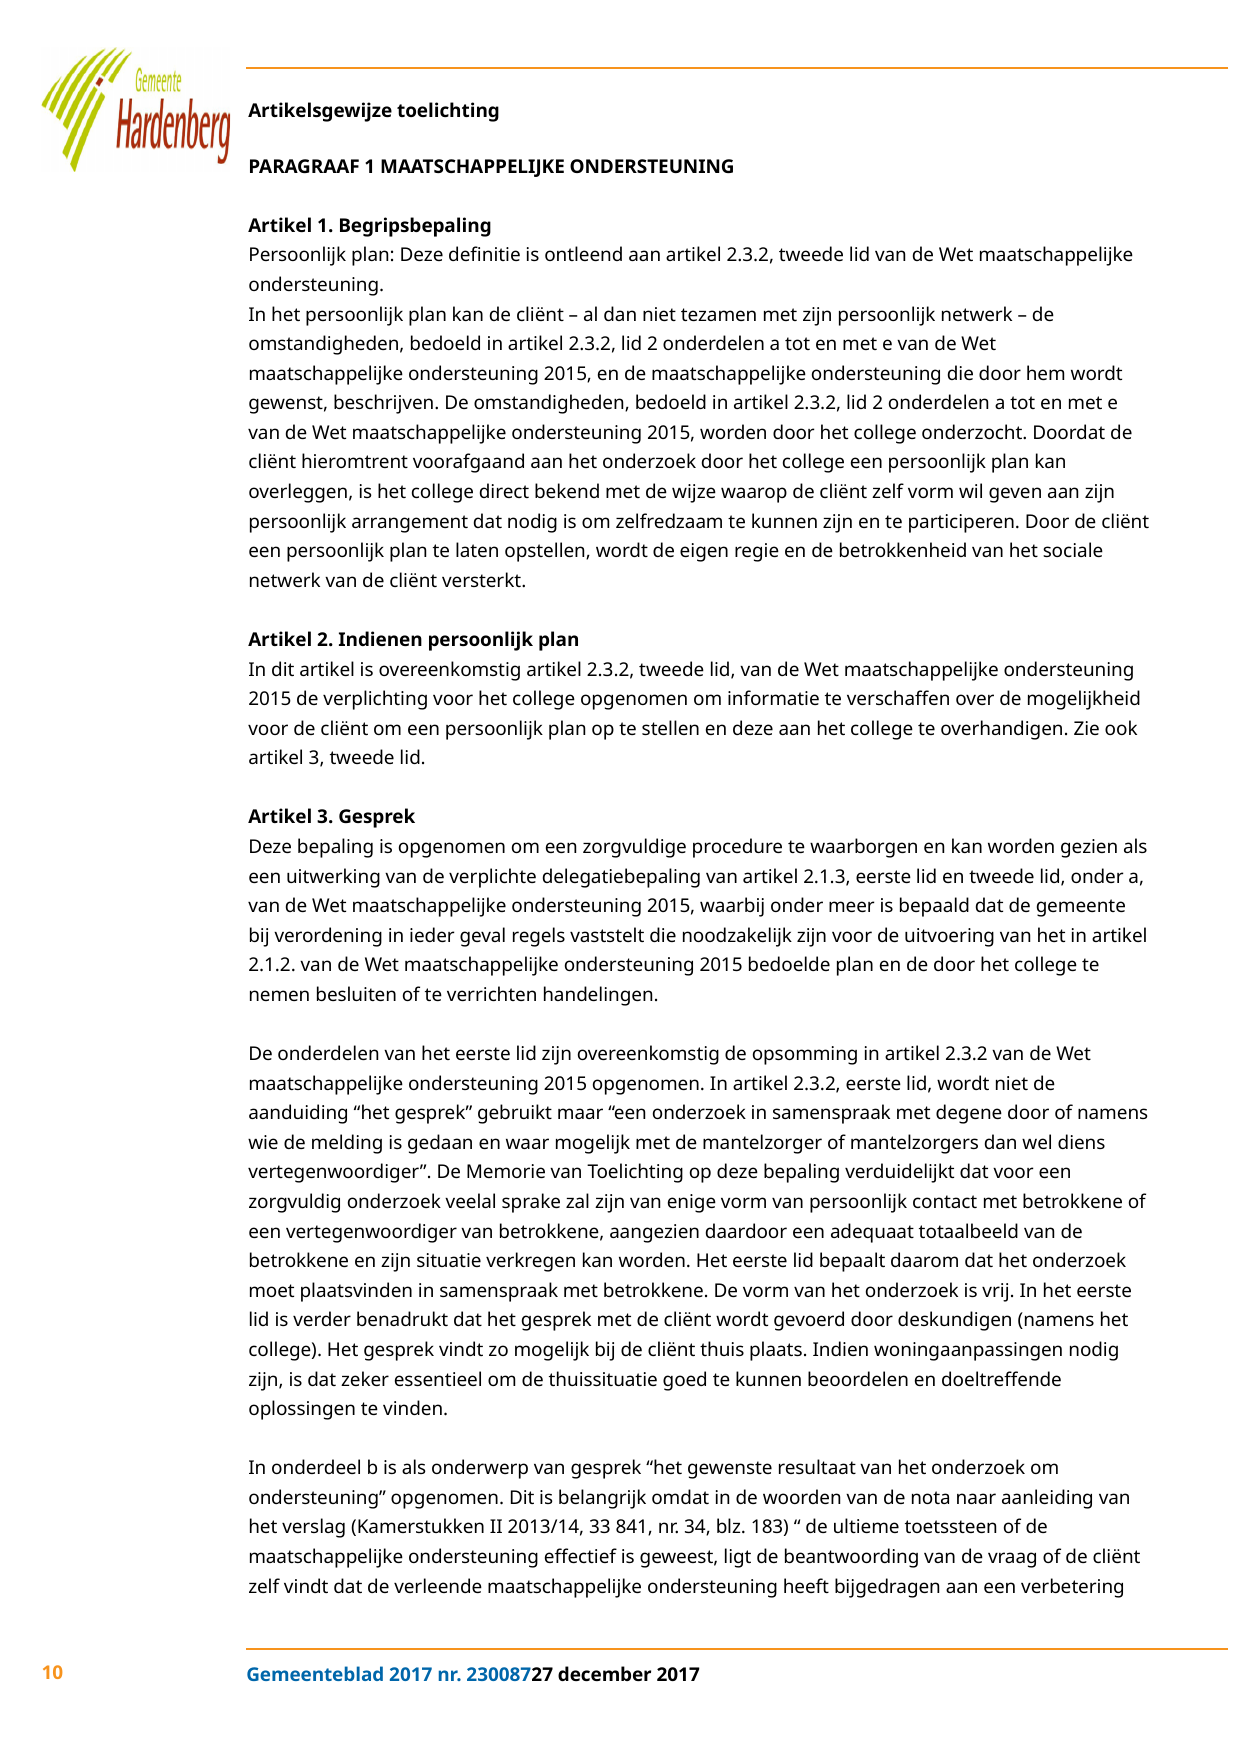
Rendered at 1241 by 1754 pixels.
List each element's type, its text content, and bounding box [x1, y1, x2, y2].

text Artikel 2. Indienen persoonlijk plan [248, 626, 1152, 652]
text Artikelsgewijze toelichting [248, 95, 1152, 123]
text Deze bepaling is opgenomen om een zorgvuldige procedure te waarborgen en kan worden gezien als een uitwerking van de verplichte delegatiebepaling van artikel 2.1.3, eerste lid en tweede lid, onder a, van de Wet maatschappelijke ondersteuning 2015, waarbij onder meer is bepaald dat de gemeente bij verordening in ieder geval regels vaststelt die noodzakelijk zijn voor de uitvoering van het in artikel 2.1.2. van de Wet maatschappelijke ondersteuning 2015 bedoelde plan en de door het college te nemen besluiten of te verrichten handelingen. [248, 833, 1152, 1007]
text In het persoonlijk plan kan de cliënt – al dan niet tezamen met zijn persoonlijk netwerk – de omstandigheden, bedoeld in artikel 2.3.2, lid 2 onderdelen a tot en met e van de Wet maatschappelijke ondersteuning 2015, en de maatschappelijke ondersteuning die door hem wordt gewenst, beschrijven. De omstandigheden, bedoeld in artikel 2.3.2, lid 2 onderdelen a tot en met e van de Wet maatschappelijke ondersteuning 2015, worden door het college onderzocht. Doordat de cliënt hieromtrent voorafgaand aan het onderzoek door het college een persoonlijk plan kan overleggen, is het college direct bekend met de wijze waarop de cliënt zelf vorm wil geven aan zijn persoonlijk arrangement dat nodig is om zelfredzaam te kunnen zijn en te participeren. Door de cliënt een persoonlijk plan te laten opstellen, wordt de eigen regie en de betrokkenheid van het sociale netwerk van de cliënt versterkt. [248, 301, 1152, 593]
text De onderdelen van het eerste lid zijn overeenkomstig de opsomming in artikel 2.3.2 van de Wet maatschappelijke ondersteuning 2015 opgenomen. In artikel 2.3.2, eerste lid, wordt niet de aanduiding “het gesprek” gebruikt maar “een onderzoek in samenspraak met degene door of namens wie de melding is gedaan en waar mogelijk met de mantelzorger of mantelzorgers dan wel diens vertegenwoordiger”. De Memorie van Toelichting op deze bepaling verduidelijkt dat voor een zorgvuldig onderzoek veelal sprake zal zijn van enige vorm van persoonlijk contact met betrokkene of een vertegenwoordiger van betrokkene, aangezien daardoor een adequaat totaalbeeld van de betrokkene en zijn situatie verkregen kan worden. Het eerste lid bepaalt daarom dat het onderzoek moet plaatsvinden in samenspraak met betrokkene. De vorm van het onderzoek is vrij. In het eerste lid is verder benadrukt dat het gesprek met de cliënt wordt gevoerd door deskundigen (namens het college). Het gesprek vindt zo mogelijk bij de cliënt thuis plaats. Indien woningaanpassingen nodig zijn, is dat zeker essentieel om de thuissituatie goed te kunnen beoordelen en doeltreffende oplossingen te vinden. [248, 1040, 1152, 1421]
text Artikel 3. Gesprek [248, 804, 1152, 829]
text In onderdeel b is als onderwerp van gesprek “het gewenste resultaat van het onderzoek om ondersteuning” opgenomen. Dit is belangrijk omdat in de woorden van de nota naar aanleiding van het verslag (Kamerstukken II 2013/14, 33 841, nr. 34, blz. 183) “ de ultieme toetssteen of de maatschappelijke ondersteuning effectief is geweest, ligt de beantwoording van de vraag of de cliënt zelf vindt dat de verleende maatschappelijke ondersteuning heeft bijgedragen aan een verbetering [248, 1454, 1152, 1598]
picture [41, 47, 231, 172]
text In dit artikel is overeenkomstig artikel 2.3.2, tweede lid, van de Wet maatschappelijke ondersteuning 2015 de verplichting voor het college opgenomen om informatie te verschaffen over de mogelijkheid voor de cliënt om een persoonlijk plan op te stellen en deze aan het college te overhandigen. Zie ook artikel 3, tweede lid. [248, 656, 1152, 770]
text Persoonlijk plan: Deze definitie is ontleend aan artikel 2.3.2, tweede lid van de Wet maatschappelijke ondersteuning. [248, 242, 1152, 297]
text PARAGRAAF 1 MAATSCHAPPELIJKE ONDERSTEUNING [248, 153, 1152, 178]
text Artikel 1. Begripsbepaling [248, 212, 1152, 238]
